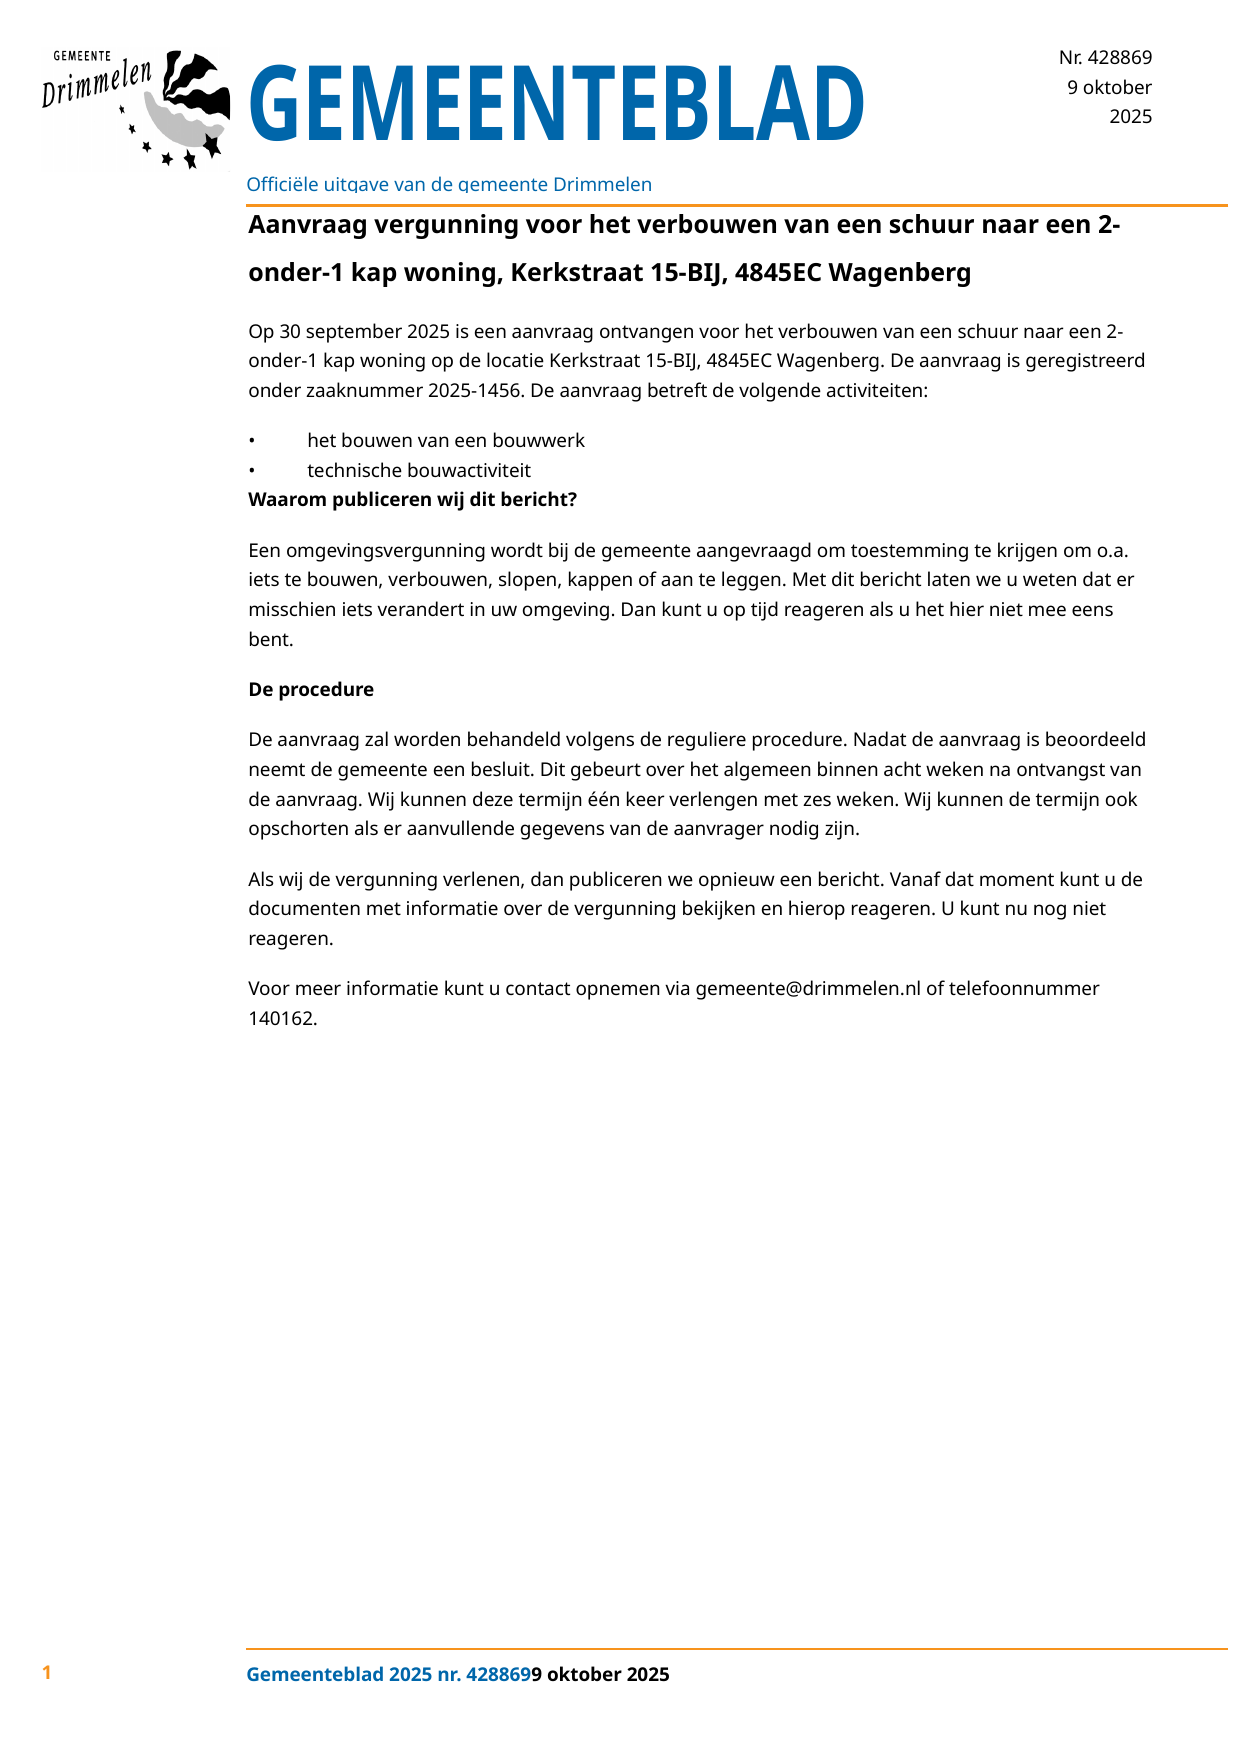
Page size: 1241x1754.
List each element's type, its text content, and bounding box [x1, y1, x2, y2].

text Waarom publiceren wij dit bericht? [248, 487, 1152, 512]
list technische bouwactiviteit [248, 457, 1152, 483]
text De aanvraag zal worden behandeld volgens de reguliere procedure. Nadat de aanvraag is beoordeeld neemt de gemeente een besluit. Dit gebeurt over het algemeen binnen acht weken na ontvangst van de aanvraag. Wij kunnen deze termijn één keer verlengen met zes weken. Wij kunnen de termijn ook opschorten als er aanvullende gegevens van de aanvrager nodig zijn. [248, 727, 1152, 841]
text De procedure [248, 676, 1152, 702]
text Voor meer informatie kunt u contact opnemen via gemeente@drimmelen.nl of telefoonnummer 140162. [248, 975, 1152, 1031]
list het bouwen van een bouwwerk [248, 427, 1152, 453]
text Aanvraag vergunning voor het verbouwen van een schuur naar een 2-onder-1 kap woning, Kerkstraat 15-BIJ, 4845EC Wagenberg [248, 207, 1152, 288]
picture [41, 47, 231, 172]
text Als wij de vergunning verlenen, dan publiceren we opnieuw een bericht. Vanaf dat moment kunt u de documenten met informatie over de vergunning bekijken en hierop reageren. U kunt nu nog niet reageren. [248, 866, 1152, 951]
text Op 30 september 2025 is een aanvraag ontvangen voor het verbouwen van een schuur naar een 2-onder-1 kap woning op de locatie Kerkstraat 15-BIJ, 4845EC Wagenberg. De aanvraag is geregistreerd onder zaaknummer 2025-1456. De aanvraag betreft de volgende activiteiten: [248, 318, 1152, 403]
text Een omgevingsvergunning wordt bij de gemeente aangevraagd om toestemming te krijgen om o.a. iets te bouwen, verbouwen, slopen, kappen of aan te leggen. Met dit bericht laten we u weten dat er misschien iets verandert in uw omgeving. Dan kunt u op tijd reageren als u het hier niet mee eens bent. [248, 537, 1152, 652]
